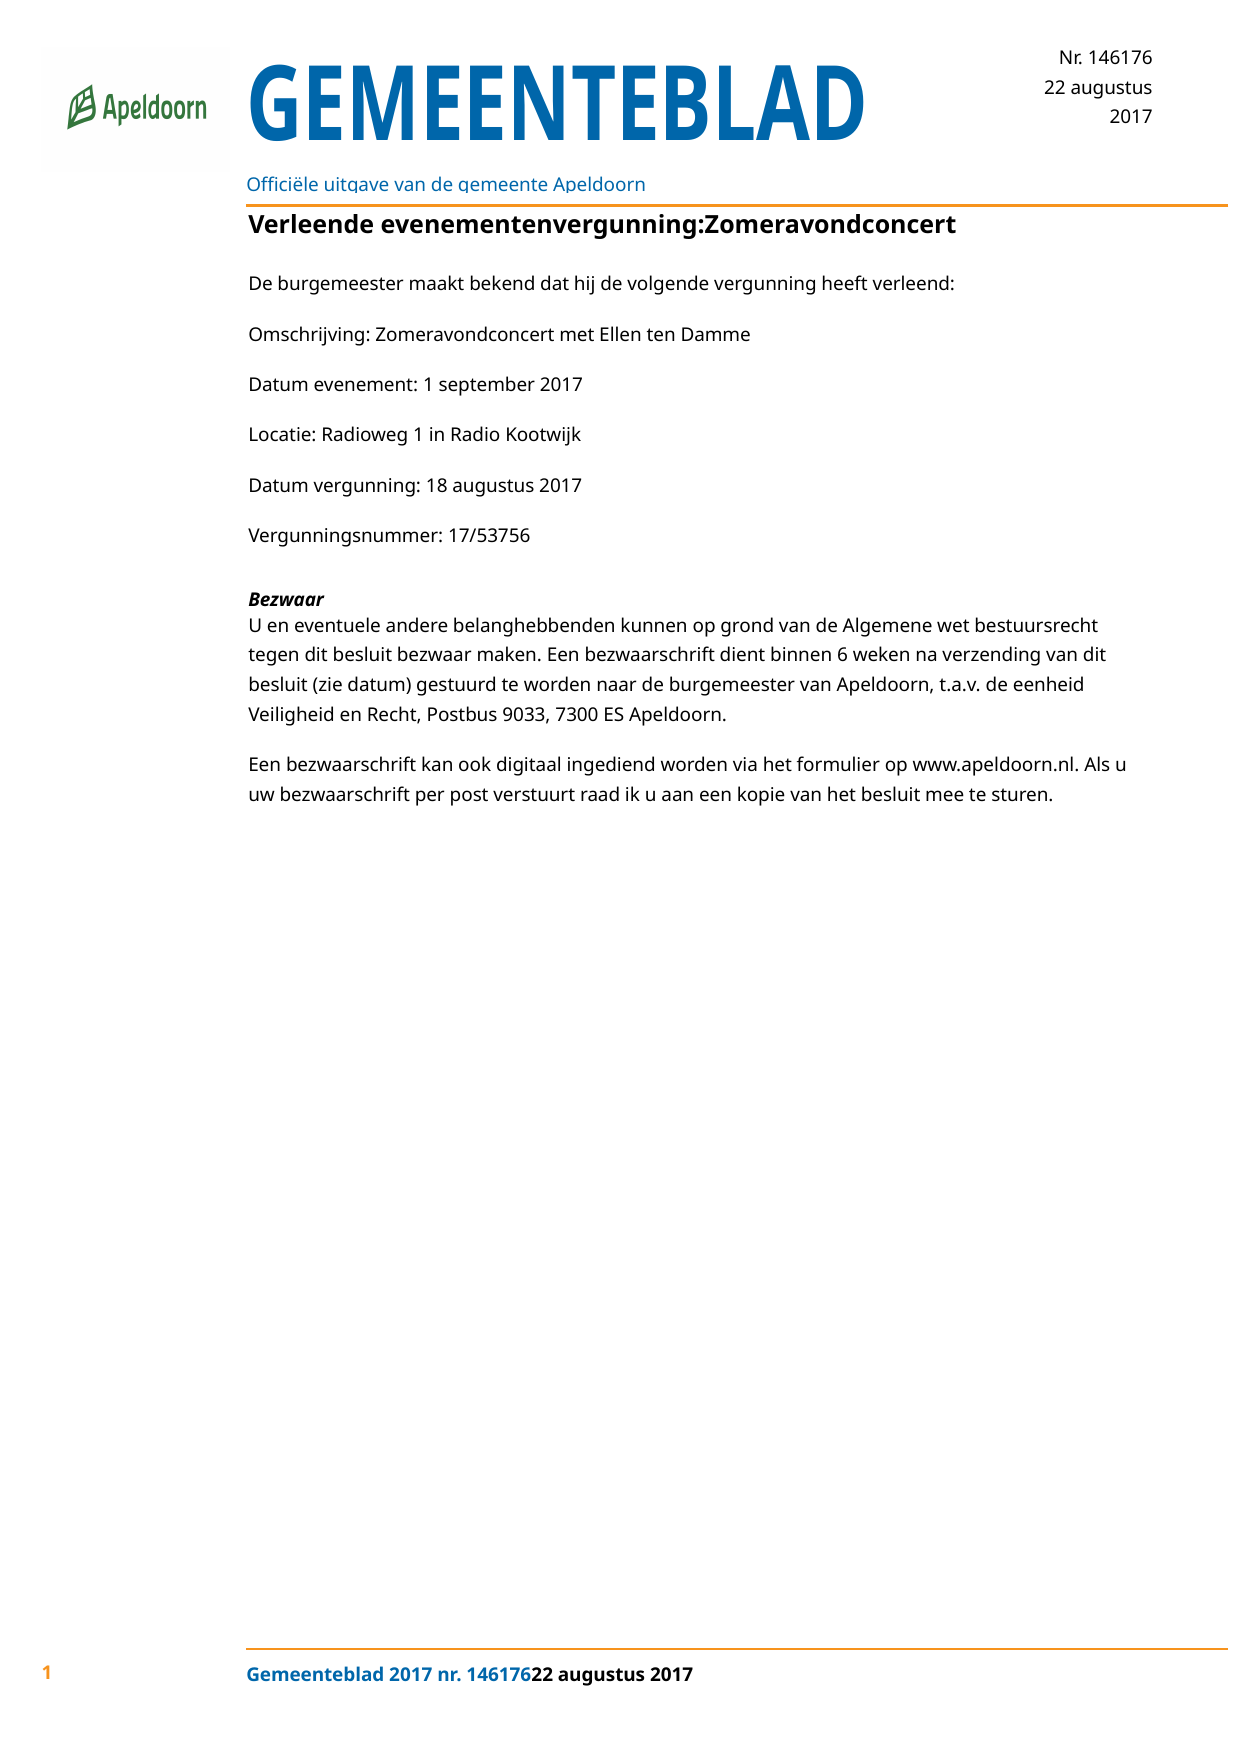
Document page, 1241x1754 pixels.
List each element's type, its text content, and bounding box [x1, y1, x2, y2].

text Vergunningsnummer: 17/53756 [248, 522, 1152, 548]
text Bezwaar [248, 586, 1152, 612]
text De burgemeester maakt bekend dat hij de volgende vergunning heeft verleend: [248, 270, 1152, 296]
picture [41, 47, 231, 172]
text Datum evenement: 1 september 2017 [248, 371, 1152, 397]
text Locatie: Radioweg 1 in Radio Kootwijk [248, 422, 1152, 447]
text U en eventuele andere belanghebbenden kunnen op grond van de Algemene wet bestuursrecht tegen dit besluit bezwaar maken. Een bezwaarschrift dient binnen 6 weken na verzending van dit besluit (zie datum) gestuurd te worden naar de burgemeester van Apeldoorn, t.a.v. de eenheid Veiligheid en Recht, Postbus 9033, 7300 ES Apeldoorn. [248, 612, 1152, 727]
text Verleende evenementenvergunning:Zomeravondconcert [248, 207, 1152, 241]
text Een bezwaarschrift kan ook digitaal ingediend worden via het formulier op www.apeldoorn.nl. Als u uw bezwaarschrift per post verstuurt raad ik u aan een kopie van het besluit mee te sturen. [248, 751, 1152, 807]
text Omschrijving: Zomeravondconcert met Ellen ten Damme [248, 321, 1152, 346]
text Datum vergunning: 18 augustus 2017 [248, 472, 1152, 498]
